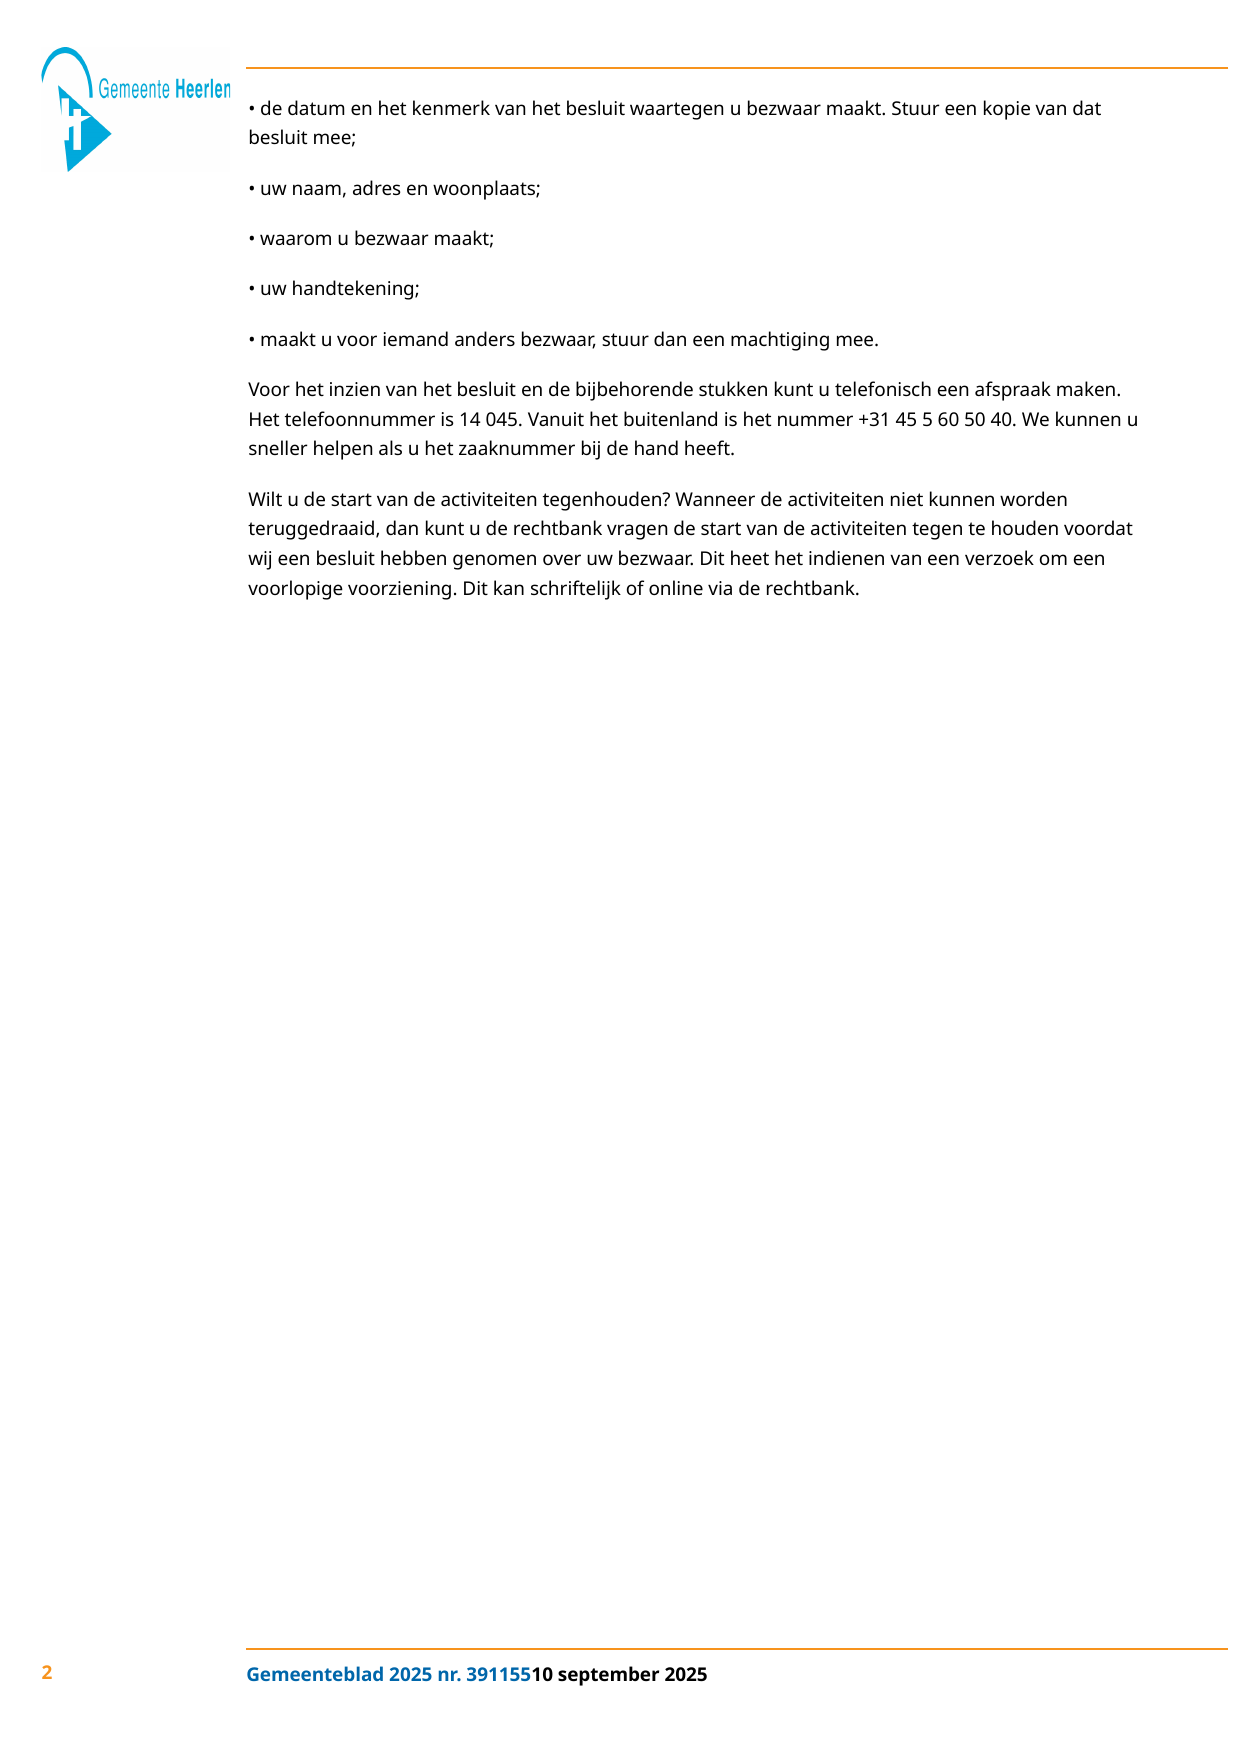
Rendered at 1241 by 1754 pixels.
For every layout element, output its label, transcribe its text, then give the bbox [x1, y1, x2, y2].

text • maakt u voor iemand anders bezwaar, stuur dan een machtiging mee. [248, 326, 1152, 352]
text • waarom u bezwaar maakt; [248, 225, 1152, 251]
picture [41, 47, 231, 172]
text • uw naam, adres en woonplaats; [248, 175, 1152, 201]
text • de datum en het kenmerk van het besluit waartegen u bezwaar maakt. Stuur een kopie van dat besluit mee; [248, 95, 1152, 150]
text Voor het inzien van het besluit en de bijbehorende stukken kunt u telefonisch een afspraak maken. Het telefoonnummer is 14 045. Vanuit het buitenland is het nummer +31 45 5 60 50 40. We kunnen u sneller helpen als u het zaaknummer bij de hand heeft. [248, 376, 1152, 461]
text Wilt u de start van de activiteiten tegenhouden? Wanneer de activiteiten niet kunnen worden teruggedraaid, dan kunt u de rechtbank vragen de start van de activiteiten tegen te houden voordat wij een besluit hebben genomen over uw bezwaar. Dit heet het indienen van een verzoek om een voorlopige voorziening. Dit kan schriftelijk of online via de rechtbank. [248, 486, 1152, 601]
picture [41, 47, 59, 70]
text • uw handtekening; [248, 276, 1152, 301]
